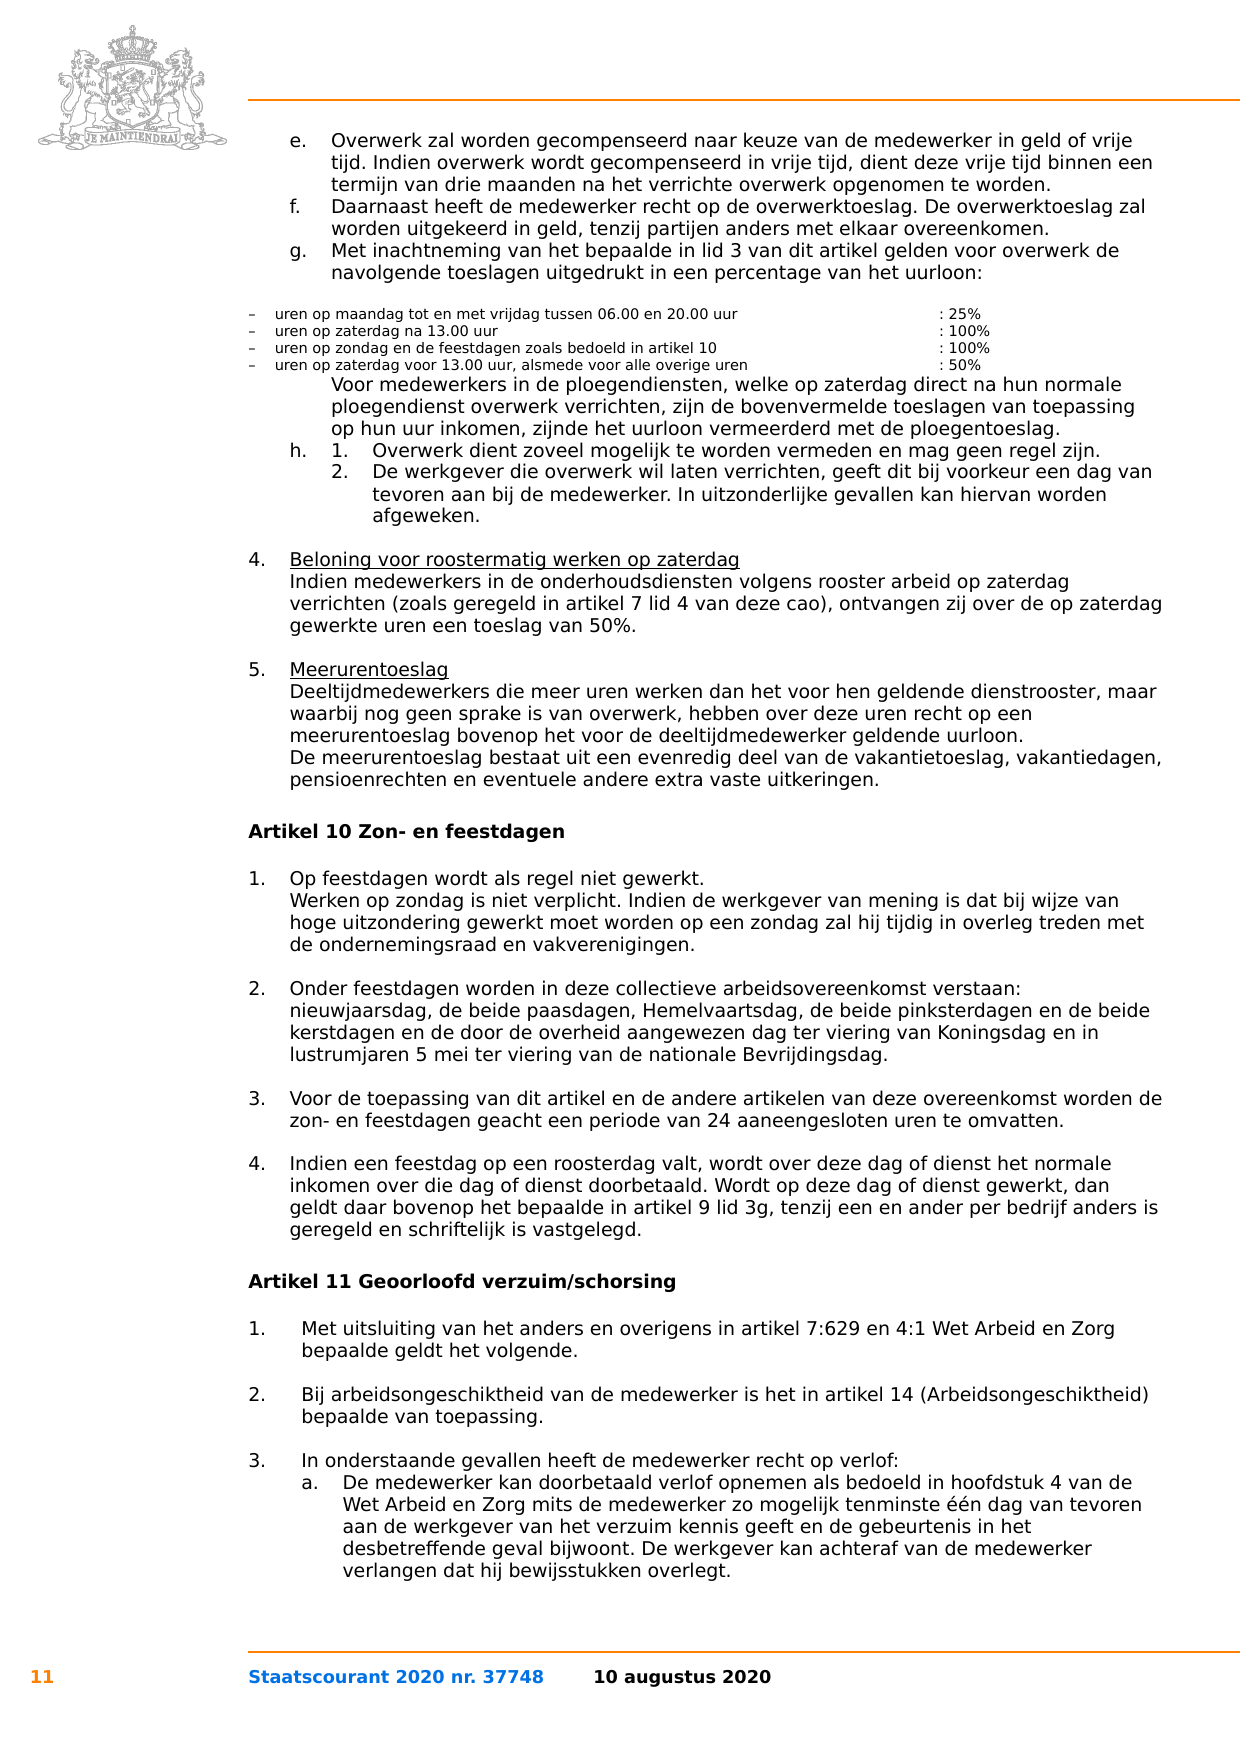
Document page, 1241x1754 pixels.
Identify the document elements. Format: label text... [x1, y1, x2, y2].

text a. De medewerker kan doorbetaald verlof opnemen als bedoeld in hoofdstuk 4 van de Wet Arbeid en Zorg mits de medewerker zo mogelijk tenminste één dag van tevoren aan de werkgever van het verzuim kennis geeft en de gebeurtenis in het desbetreffende geval bijwoont. De werkgever kan achteraf van de medewerker verlangen dat hij bewijsstukken overlegt. [301, 1472, 1163, 1582]
text 2. Onder feestdagen worden in deze collectieve arbeidsovereenkomst verstaan: [248, 978, 1163, 1000]
text 4. Beloning voor roostermatig werken op zaterdag [248, 549, 1163, 571]
table_cell : 100% [933, 340, 1163, 357]
table_cell – [248, 340, 268, 357]
text Indien medewerkers in de onderhoudsdiensten volgens rooster arbeid op zaterdag verrichten (zoals geregeld in artikel 7 lid 4 van deze cao), ontvangen zij over de op zaterdag gewerkte uren een toeslag van 50%. [289, 571, 1163, 637]
text f. Daarnaast heeft de medewerker recht op de overwerktoeslag. De overwerktoeslag zal worden uitgekeerd in geld, tenzij partijen anders met elkaar overeenkomen. [289, 196, 1163, 240]
text 1. Met uitsluiting van het anders en overigens in artikel 7:629 en 4:1 Wet Arbeid en Zorg bepaalde geldt het volgende. [248, 1318, 1163, 1362]
text Werken op zondag is niet verplicht. Indien de werkgever van mening is dat bij wijze van hoge uitzondering gewerkt moet worden op een zondag zal hij tijdig in overleg treden met de ondernemingsraad en vakverenigingen. [289, 890, 1163, 956]
text 4. Indien een feestdag op een roosterdag valt, wordt over deze dag of dienst het normale inkomen over die dag of dienst doorbetaald. Wordt op deze dag of dienst gewerkt, dan geldt daar bovenop het bepaalde in artikel 9 lid 3g, tenzij een en ander per bedrijf anders is geregeld en schriftelijk is vastgelegd. [248, 1153, 1163, 1241]
table_cell – [248, 323, 268, 339]
table_cell uren op zaterdag na 13.00 uur [269, 323, 933, 339]
text 3. In onderstaande gevallen heeft de medewerker recht op verlof: [248, 1450, 1163, 1472]
table_header : 25% [933, 306, 1163, 323]
table_header uren op maandag tot en met vrijdag tussen 06.00 en 20.00 uur [269, 306, 933, 323]
subtitle Artikel 10 Zon- en feestdagen [248, 821, 1163, 843]
text 5. Meerurentoeslag [248, 659, 1163, 681]
table_cell : 50% [933, 357, 1163, 373]
text h. 1. Overwerk dient zoveel mogelijk te worden vermeden en mag geen regel zijn. [289, 439, 1163, 461]
table_cell uren op zondag en de feestdagen zoals bedoeld in artikel 10 [269, 340, 933, 357]
text Deeltijdmedewerkers die meer uren werken dan het voor hen geldende dienstrooster, maar waarbij nog geen sprake is van overwerk, hebben over deze uren recht op een meerurentoeslag bovenop het voor de deeltijdmedewerker geldende uurloon. [289, 681, 1163, 747]
table_cell : 100% [933, 323, 1163, 339]
text Voor medewerkers in de ploegendiensten, welke op zaterdag direct na hun normale ploegendienst overwerk verrichten, zijn de bovenvermelde toeslagen van toepassing op hun uur inkomen, zijnde het uurloon vermeerderd met de ploegentoeslag. [331, 373, 1163, 439]
text 2. De werkgever die overwerk wil laten verrichten, geeft dit bij voorkeur een dag van tevoren aan bij de medewerker. In uitzonderlijke gevallen kan hiervan worden afgeweken. [331, 461, 1163, 527]
table_cell uren op zaterdag voor 13.00 uur, alsmede voor alle overige uren [269, 357, 933, 373]
text 3. Voor de toepassing van dit artikel en de andere artikelen van deze overeenkomst worden de zon- en feestdagen geacht een periode van 24 aaneengesloten uren te omvatten. [248, 1087, 1163, 1131]
text nieuwjaarsdag, de beide paasdagen, Hemelvaartsdag, de beide pinksterdagen en de beide kerstdagen en de door de overheid aangewezen dag ter viering van Koningsdag en in lustrumjaren 5 mei ter viering van de nationale Bevrijdingsdag. [289, 1000, 1163, 1066]
text g. Met inachtneming van het bepaalde in lid 3 van dit artikel gelden voor overwerk de navolgende toeslagen uitgedrukt in een percentage van het uurloon: [289, 240, 1163, 284]
picture [38, 25, 227, 150]
text e. Overwerk zal worden gecompenseerd naar keuze van de medewerker in geld of vrije tijd. Indien overwerk wordt gecompenseerd in vrije tijd, dient deze vrije tijd binnen een termijn van drie maanden na het verrichte overwerk opgenomen te worden. [289, 130, 1163, 196]
table_cell – [248, 357, 268, 373]
subtitle Artikel 11 Geoorloofd verzuim/schorsing [248, 1271, 1163, 1293]
text De meerurentoeslag bestaat uit een evenredig deel van de vakantietoeslag, vakantiedagen, pensioenrechten en eventuele andere extra vaste uitkeringen. [289, 747, 1163, 791]
table_header – [248, 306, 268, 323]
text 1. Op feestdagen wordt als regel niet gewerkt. [248, 868, 1163, 890]
text 2. Bij arbeidsongeschiktheid van de medewerker is het in artikel 14 (Arbeidsongeschiktheid) bepaalde van toepassing. [248, 1384, 1163, 1428]
